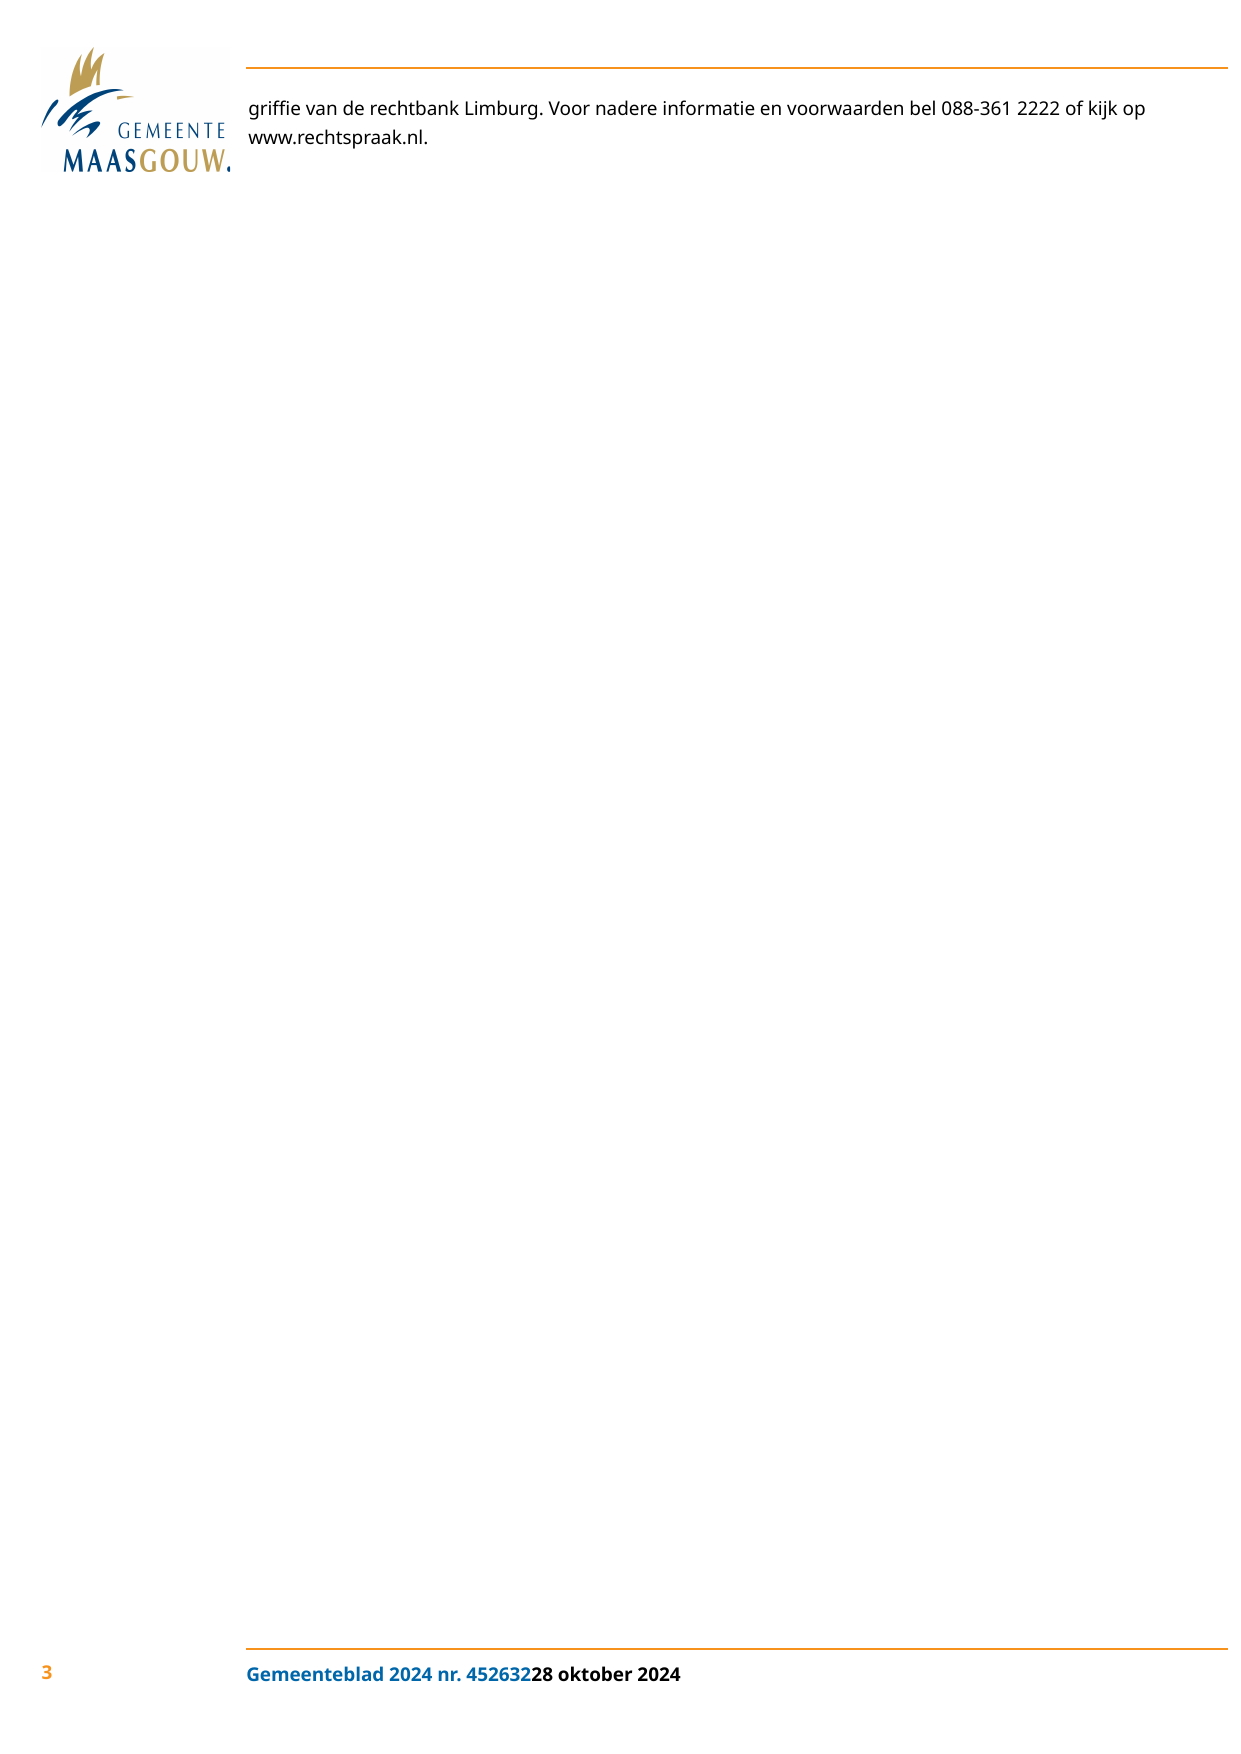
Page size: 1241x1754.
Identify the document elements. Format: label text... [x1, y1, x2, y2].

text griffie van de rechtbank Limburg. Voor nadere informatie en voorwaarden bel 088-361 2222 of kijk op www.rechtspraak.nl. [248, 95, 1152, 150]
picture [41, 47, 231, 172]
